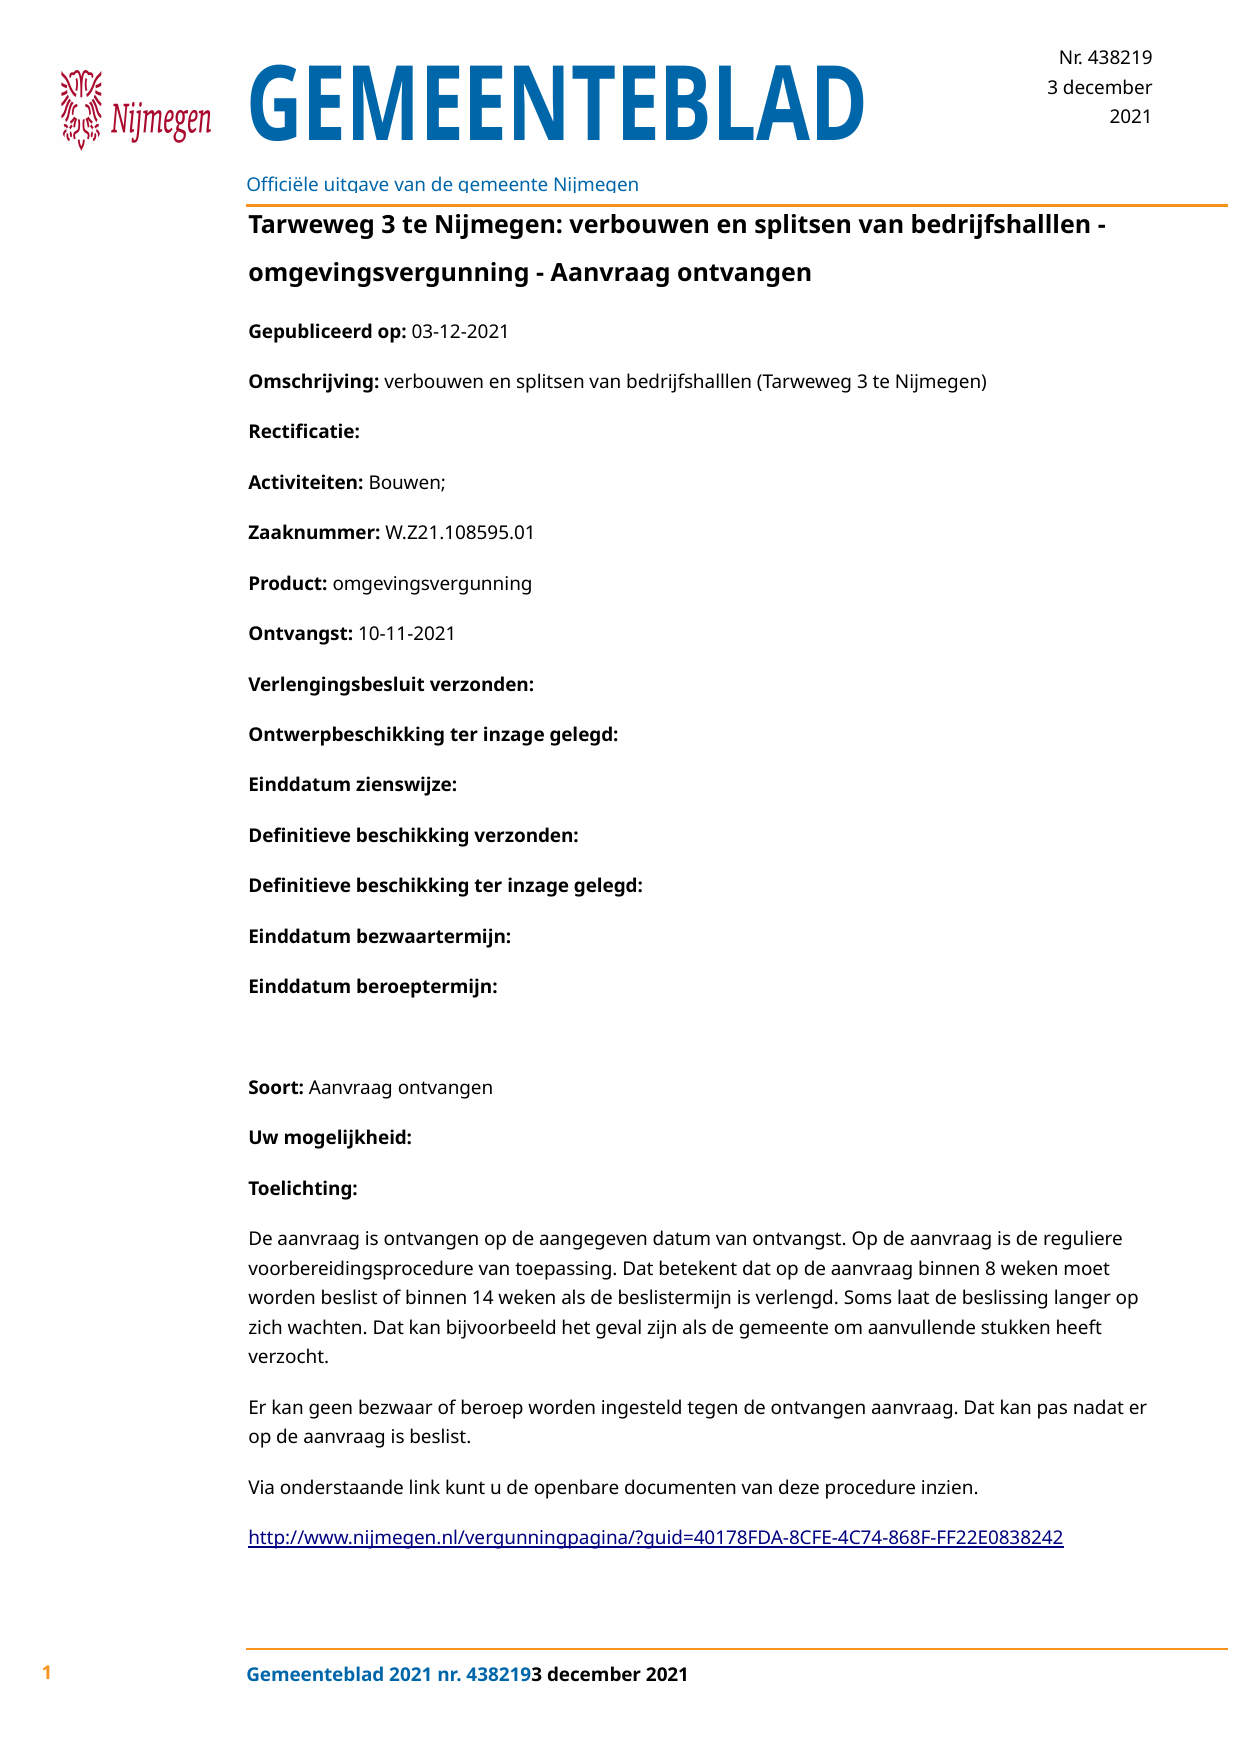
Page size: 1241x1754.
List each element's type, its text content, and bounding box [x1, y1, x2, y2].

text Ontvangst: 10-11-2021 [248, 620, 1152, 646]
text Omschrijving: verbouwen en splitsen van bedrijfshalllen (Tarweweg 3 te Nijmegen) [248, 368, 1152, 394]
text Via onderstaande link kunt u de openbare documenten van deze procedure inzien. [248, 1474, 1152, 1500]
text Activiteiten: Bouwen; [248, 469, 1152, 495]
text Soort: Aanvraag ontvangen [248, 1074, 1152, 1100]
text Definitieve beschikking verzonden: [248, 822, 1152, 848]
text http://www.nijmegen.nl/vergunningpagina/?guid=40178FDA-8CFE-4C74-868F-FF22E0838242 [248, 1524, 1152, 1550]
text Einddatum zienswijze: [248, 772, 1152, 797]
text Zaaknummer: W.Z21.108595.01 [248, 519, 1152, 545]
text Gepubliceerd op: 03-12-2021 [248, 318, 1152, 344]
picture [41, 47, 231, 172]
text Tarweweg 3 te Nijmegen: verbouwen en splitsen van bedrijfshalllen - omgevingsvergunning - Aanvraag ontvangen [248, 207, 1152, 288]
text Definitieve beschikking ter inzage gelegd: [248, 872, 1152, 898]
text De aanvraag is ontvangen op de aangegeven datum van ontvangst. Op de aanvraag is de reguliere voorbereidingsprocedure van toepassing. Dat betekent dat op de aanvraag binnen 8 weken moet worden beslist of binnen 14 weken als de beslistermijn is verlengd. Soms laat de beslissing langer op zich wachten. Dat kan bijvoorbeeld het geval zijn als de gemeente om aanvullende stukken heeft verzocht. [248, 1225, 1152, 1369]
text Er kan geen bezwaar of beroep worden ingesteld tegen de ontvangen aanvraag. Dat kan pas nadat er op de aanvraag is beslist. [248, 1394, 1152, 1449]
text Einddatum bezwaartermijn: [248, 923, 1152, 949]
text Uw mogelijkheid: [248, 1124, 1152, 1150]
text Ontwerpbeschikking ter inzage gelegd: [248, 721, 1152, 747]
text Einddatum beroeptermijn: [248, 973, 1152, 999]
text Rectificatie: [248, 419, 1152, 444]
text Product: omgevingsvergunning [248, 570, 1152, 596]
text Toelichting: [248, 1175, 1152, 1201]
text Verlengingsbesluit verzonden: [248, 671, 1152, 697]
